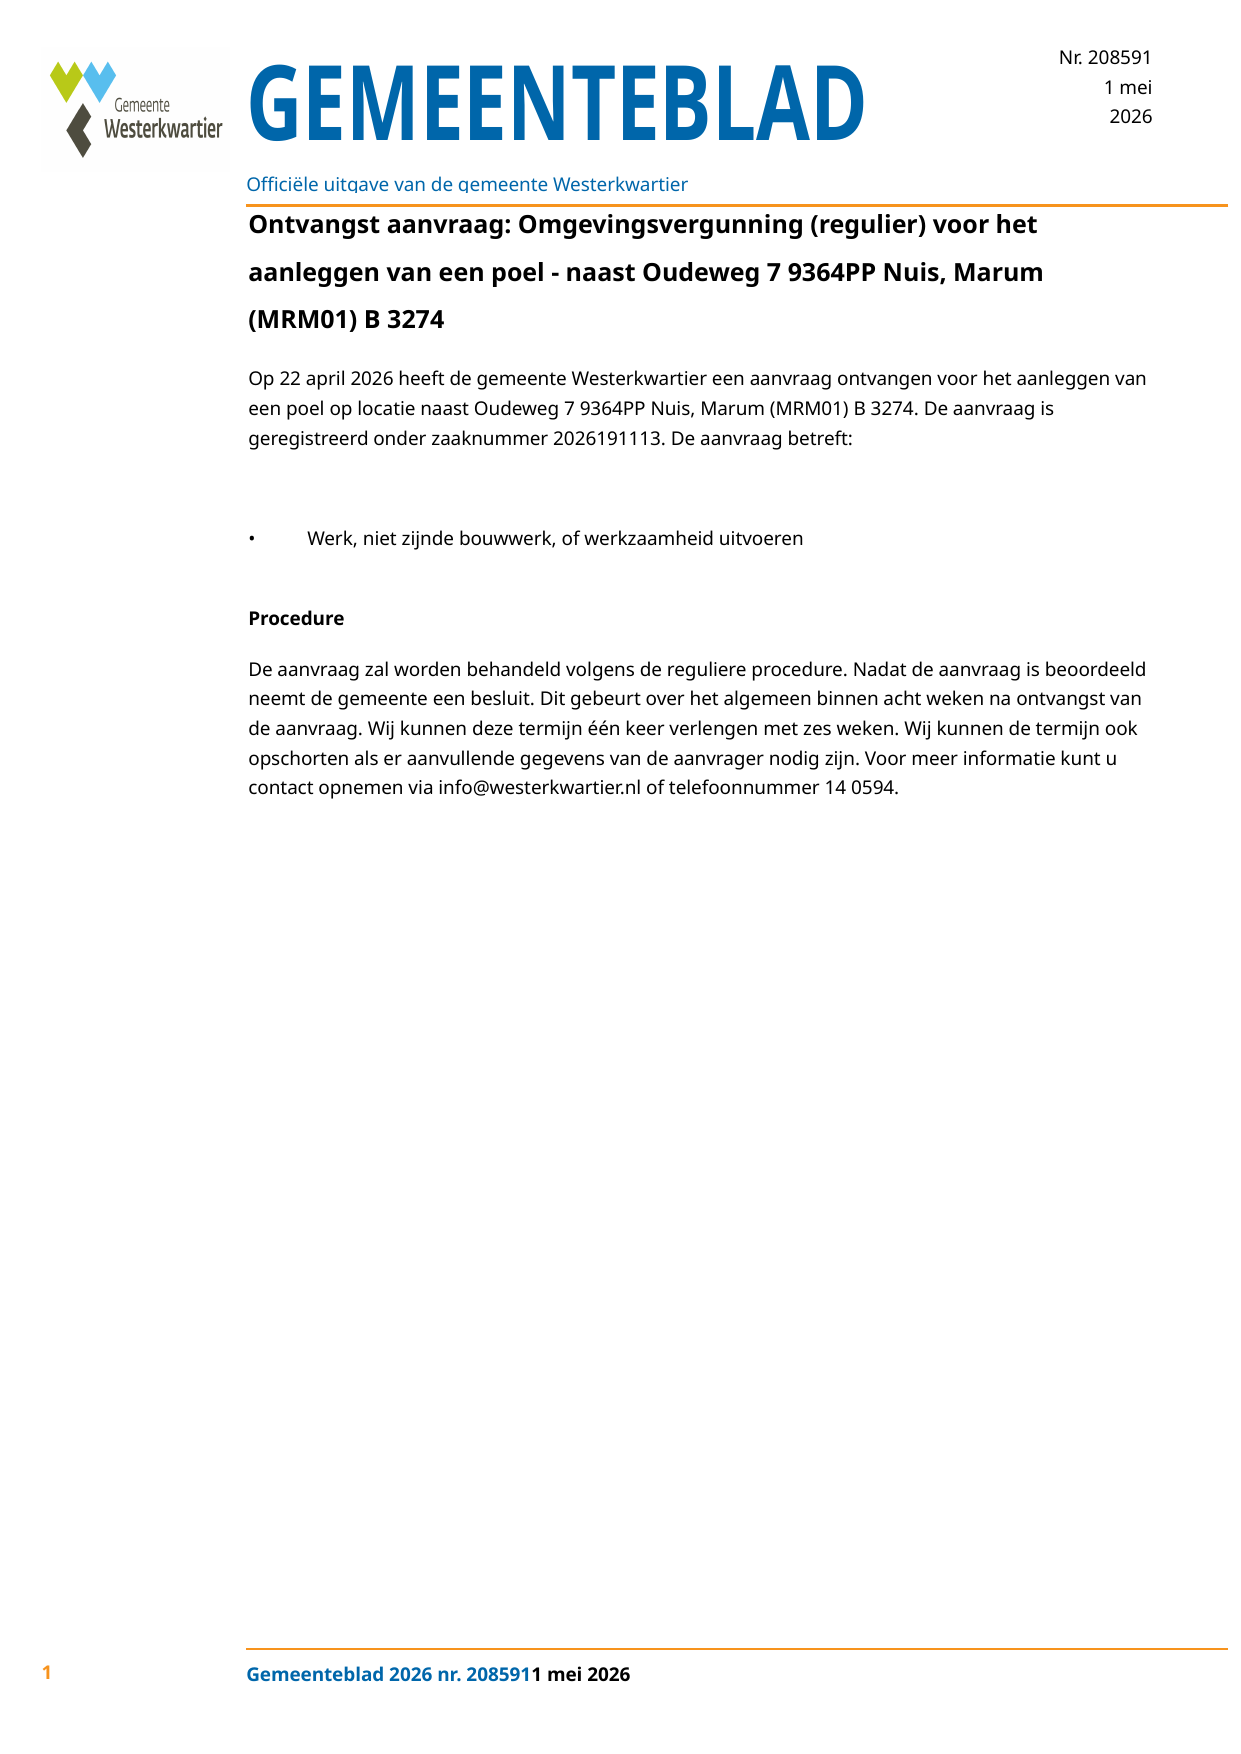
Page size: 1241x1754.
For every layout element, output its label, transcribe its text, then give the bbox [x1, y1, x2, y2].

list Werk, niet zijnde bouwwerk, of werkzaamheid uitvoeren [248, 526, 1152, 551]
picture [41, 47, 231, 172]
text De aanvraag zal worden behandeld volgens de reguliere procedure. Nadat de aanvraag is beoordeeld neemt de gemeente een besluit. Dit gebeurt over het algemeen binnen acht weken na ontvangst van de aanvraag. Wij kunnen deze termijn één keer verlengen met zes weken. Wij kunnen de termijn ook opschorten als er aanvullende gegevens van de aanvrager nodig zijn. Voor meer informatie kunt u contact opnemen via info@westerkwartier.nl of telefoonnummer 14 0594. [248, 656, 1152, 800]
text Ontvangst aanvraag: Omgevingsvergunning (regulier) voor het aanleggen van een poel - naast Oudeweg 7 9364PP Nuis, Marum (MRM01) B 3274 [248, 207, 1152, 336]
text Op 22 april 2026 heeft de gemeente Westerkwartier een aanvraag ontvangen voor het aanleggen van een poel op locatie naast Oudeweg 7 9364PP Nuis, Marum (MRM01) B 3274. De aanvraag is geregistreerd onder zaaknummer 2026191113. De aanvraag betreft: [248, 366, 1152, 450]
text Procedure [248, 606, 1152, 631]
